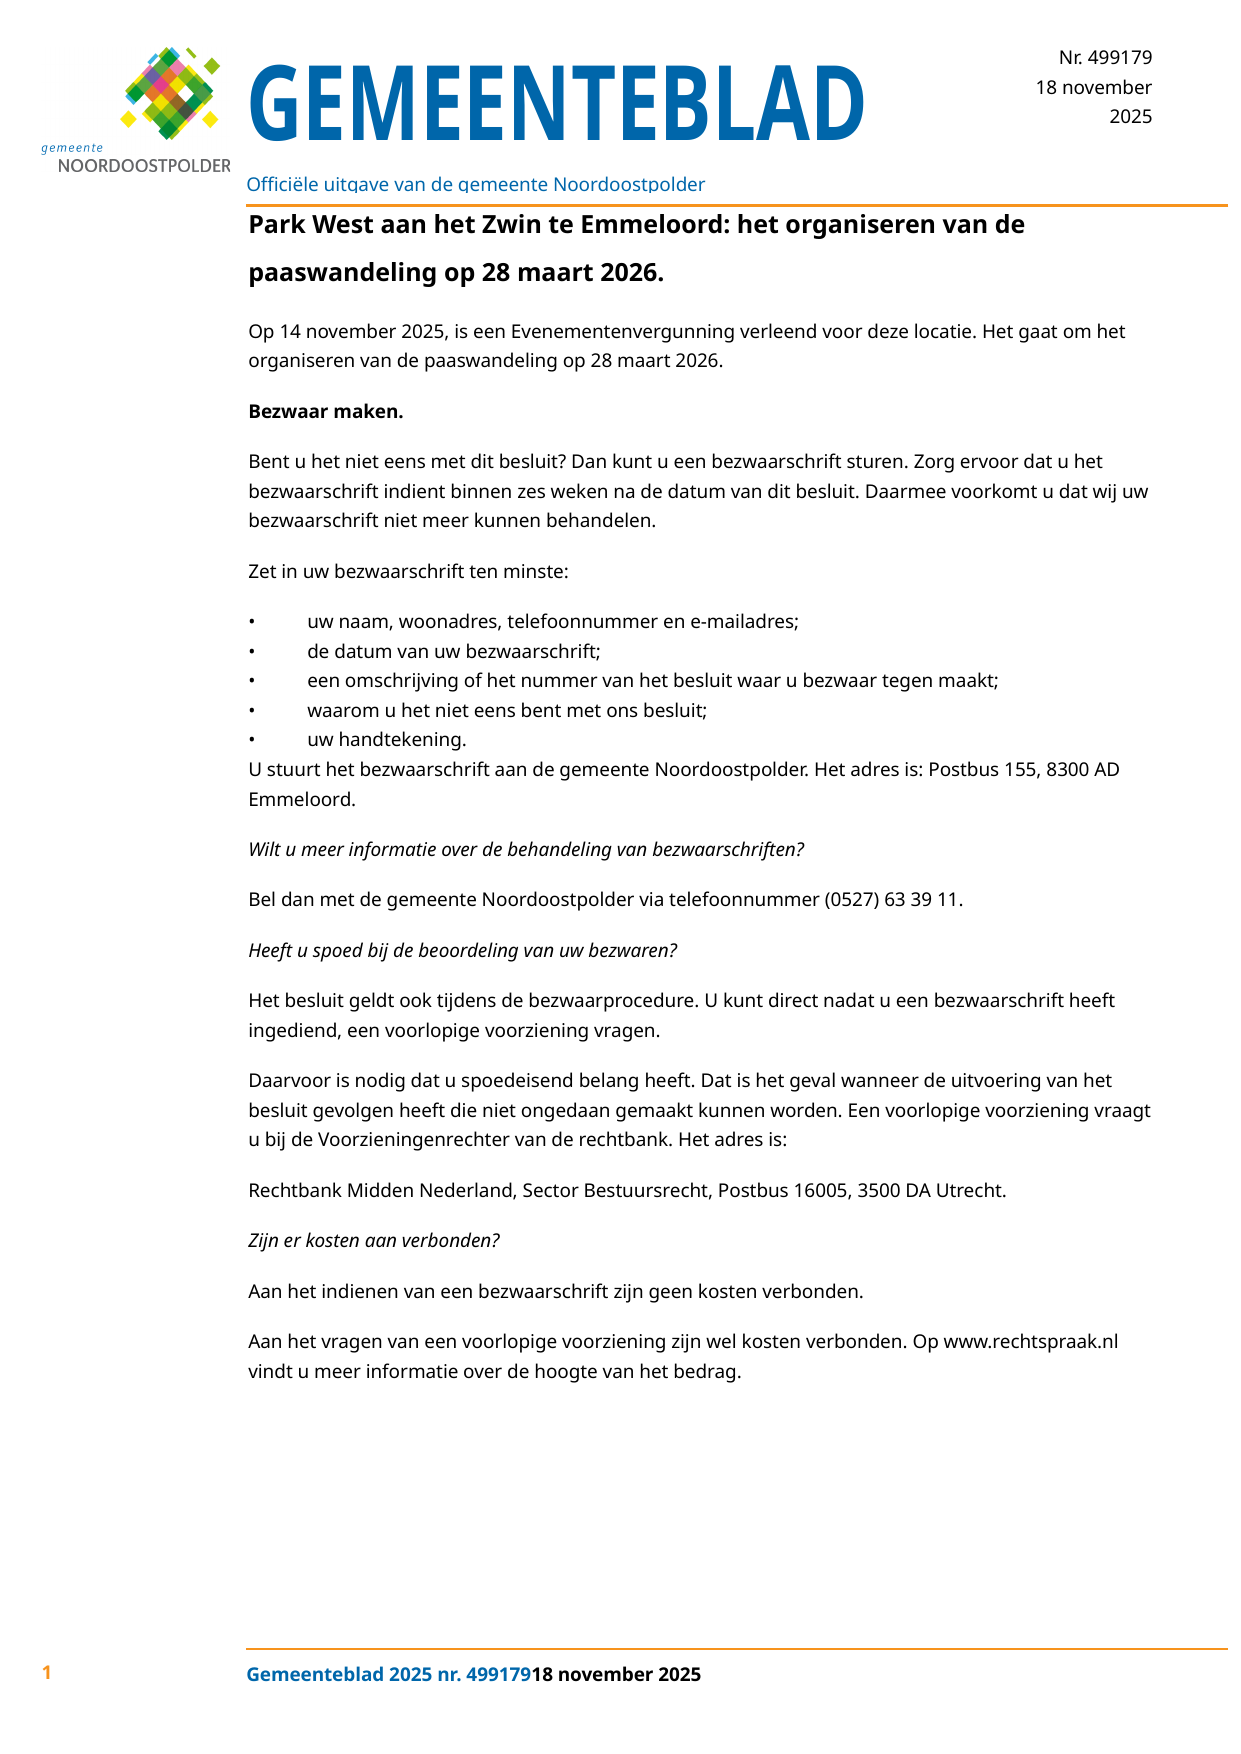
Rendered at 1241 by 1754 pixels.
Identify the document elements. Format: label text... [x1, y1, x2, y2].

text Rechtbank Midden Nederland, Sector Bestuursrecht, Postbus 16005, 3500 DA Utrecht. [248, 1177, 1152, 1203]
text Bel dan met de gemeente Noordoostpolder via telefoonnummer (0527) 63 39 11. [248, 887, 1152, 912]
text Heeft u spoed bij de beoordeling van uw bezwaren? [248, 937, 1152, 963]
text Daarvoor is nodig dat u spoedeisend belang heeft. Dat is het geval wanneer de uitvoering van het besluit gevolgen heeft die niet ongedaan gemaakt kunnen worden. Een voorlopige voorziening vraagt u bij de Voorzieningenrechter van de rechtbank. Het adres is: [248, 1067, 1152, 1152]
text Wilt u meer informatie over de behandeling van bezwaarschriften? [248, 836, 1152, 862]
text Bent u het niet eens met dit besluit? Dan kunt u een bezwaarschrift sturen. Zorg ervoor dat u het bezwaarschrift indient binnen zes weken na de datum van dit besluit. Daarmee voorkomt u dat wij uw bezwaarschrift niet meer kunnen behandelen. [248, 448, 1152, 533]
text U stuurt het bezwaarschrift aan de gemeente Noordoostpolder. Het adres is: Postbus 155, 8300 AD Emmeloord. [248, 756, 1152, 812]
picture [41, 47, 231, 172]
list een omschrijving of het nummer van het besluit waar u bezwaar tegen maakt; [248, 667, 1152, 693]
text Park West aan het Zwin te Emmeloord: het organiseren van de paaswandeling op 28 maart 2026. [248, 207, 1152, 288]
text Bezwaar maken. [248, 398, 1152, 424]
list waarom u het niet eens bent met ons besluit; [248, 697, 1152, 723]
list uw naam, woonadres, telefoonnummer en e-mailadres; [248, 608, 1152, 634]
list de datum van uw bezwaarschrift; [248, 638, 1152, 664]
text Aan het vragen van een voorlopige voorziening zijn wel kosten verbonden. Op www.rechtspraak.nl vindt u meer informatie over de hoogte van het bedrag. [248, 1328, 1152, 1384]
text Aan het indienen van een bezwaarschrift zijn geen kosten verbonden. [248, 1278, 1152, 1304]
list uw handtekening. [248, 727, 1152, 752]
text Zijn er kosten aan verbonden? [248, 1227, 1152, 1253]
text Het besluit geldt ook tijdens de bezwaarprocedure. U kunt direct nadat u een bezwaarschrift heeft ingediend, een voorlopige voorziening vragen. [248, 987, 1152, 1043]
text Zet in uw bezwaarschrift ten minste: [248, 558, 1152, 584]
text Op 14 november 2025, is een Evenementenvergunning verleend voor deze locatie. Het gaat om het organiseren van de paaswandeling op 28 maart 2026. [248, 318, 1152, 373]
